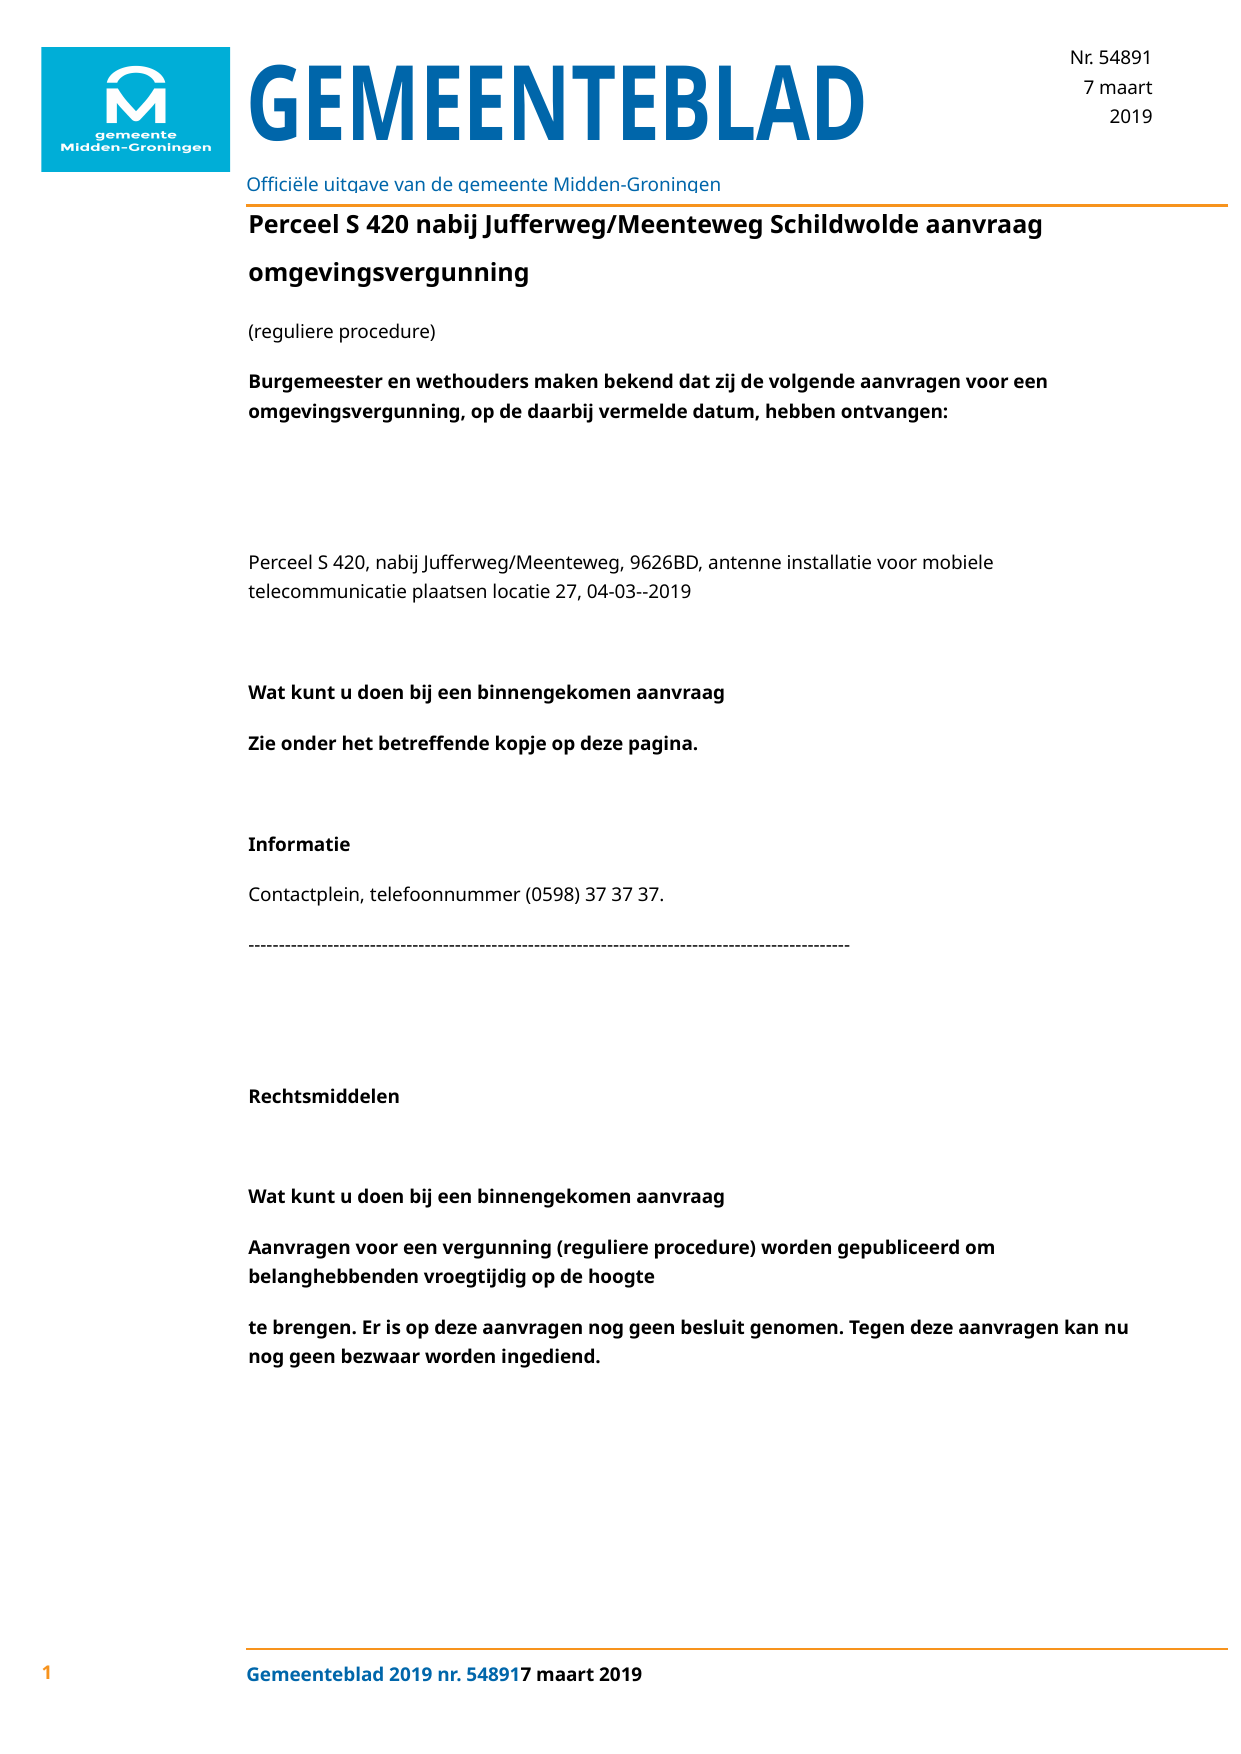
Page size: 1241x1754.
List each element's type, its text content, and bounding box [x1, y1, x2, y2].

picture [107, 89, 165, 122]
text Aanvragen voor een vergunning (reguliere procedure) worden gepubliceerd om belanghebbenden vroegtijdig op de hoogte [248, 1234, 1152, 1289]
text Perceel S 420, nabij Jufferweg/Meenteweg, 9626BD, antenne installatie voor mobiele telecommunicatie plaatsen locatie 27, 04-03--2019 [248, 549, 1152, 604]
text Informatie [248, 831, 1152, 857]
text Wat kunt u doen bij een binnengekomen aanvraag [248, 679, 1152, 705]
text Rechtsmiddelen [248, 1083, 1152, 1109]
text --------------------------------------------------------------------------------------------------- [248, 932, 1152, 957]
text Zie onder het betreffende kopje op deze pagina. [248, 730, 1152, 756]
picture [108, 66, 164, 82]
text te brengen. Er is op deze aanvragen nog geen besluit genomen. Tegen deze aanvragen kan nu nog geen bezwaar worden ingediend. [248, 1314, 1152, 1369]
text Burgemeester en wethouders maken bekend dat zij de volgende aanvragen voor een omgevingsvergunning, op de daarbij vermelde datum, hebben ontvangen: [248, 368, 1152, 424]
text Wat kunt u doen bij een binnengekomen aanvraag [248, 1184, 1152, 1209]
text (reguliere procedure) [248, 318, 1152, 344]
text Contactplein, telefoonnummer (0598) 37 37 37. [248, 881, 1152, 907]
text Perceel S 420 nabij Jufferweg/Meenteweg Schildwolde aanvraag omgevingsvergunning [248, 207, 1152, 288]
picture [184, 146, 190, 153]
